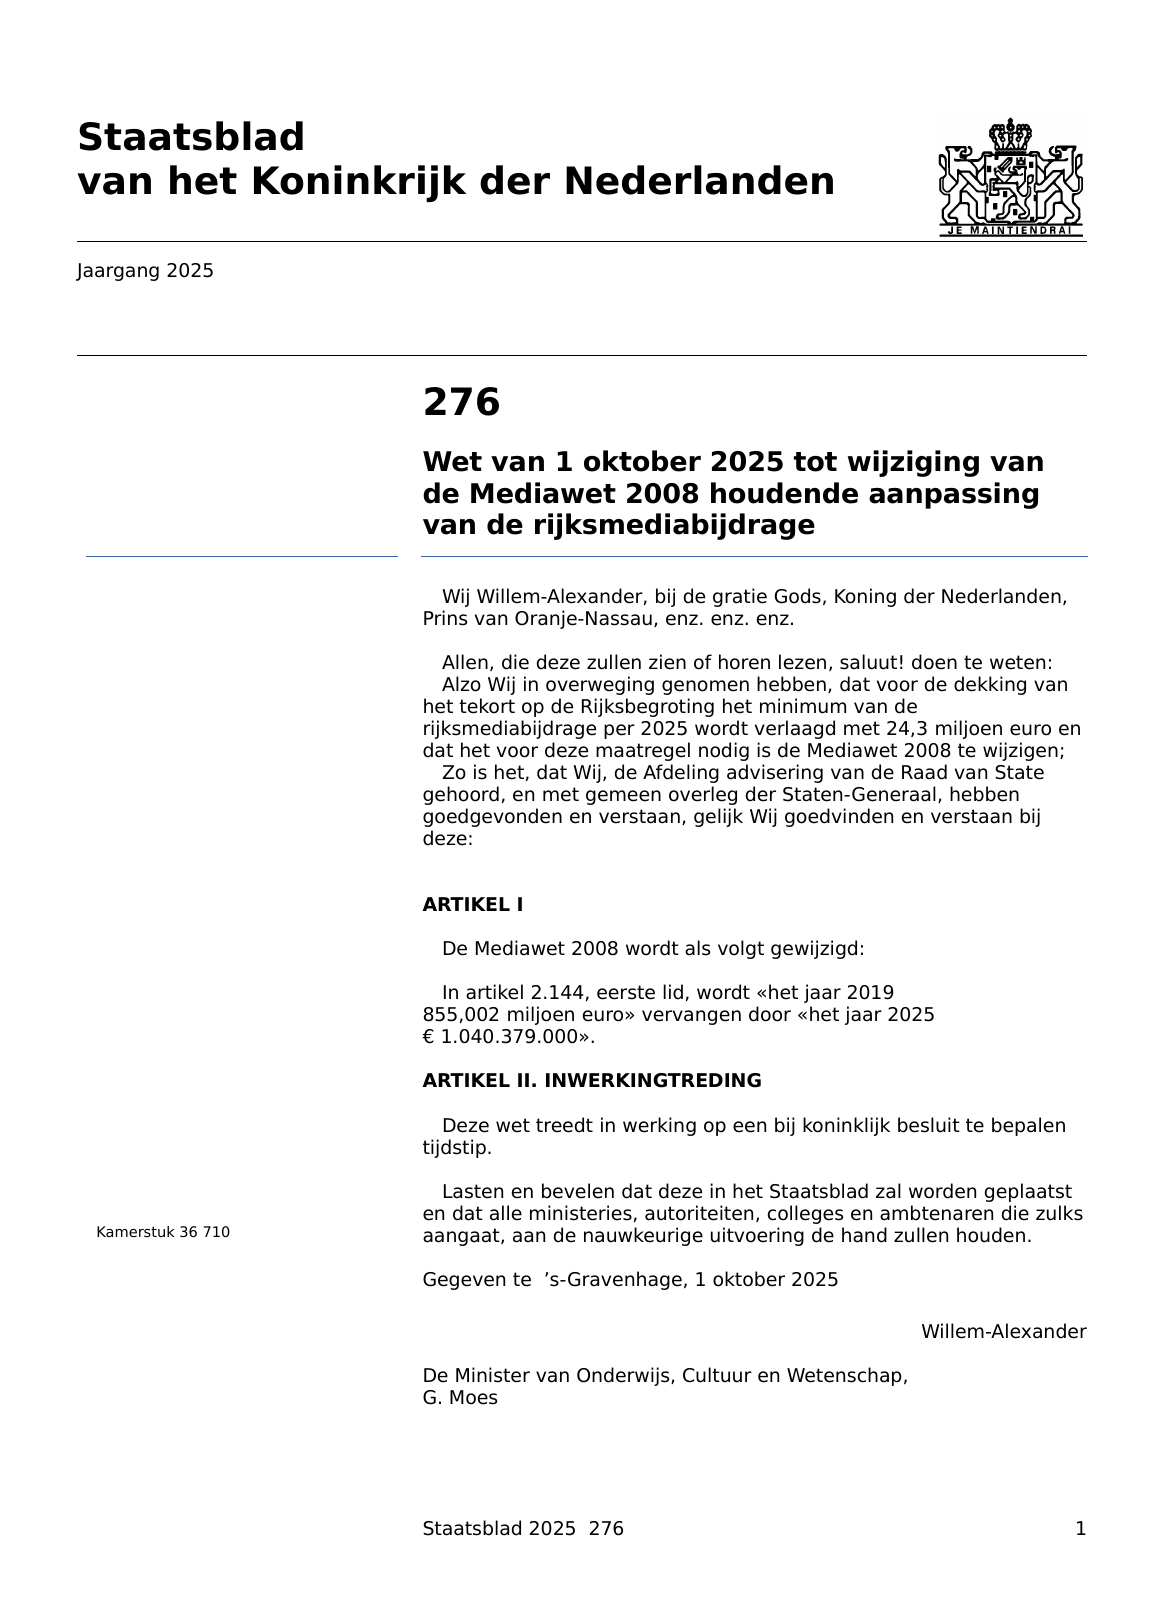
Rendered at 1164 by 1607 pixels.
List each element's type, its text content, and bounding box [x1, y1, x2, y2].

subtitle ARTIKEL II. INWERKINGTREDING [422, 1070, 1087, 1092]
text Wij Willem-Alexander, bij de gratie Gods, Koning der Nederlanden, Prins van Oranje-Nassau, enz. enz. enz. [422, 586, 1087, 629]
table_header [886, 100, 1087, 241]
text Willem-Alexander [422, 1321, 1087, 1343]
text In artikel 2.144, eerste lid, wordt «het jaar 2019 855,002 miljoen euro» vervangen door «het jaar 2025 € 1.040.379.000». [422, 982, 1087, 1048]
text De Minister van Onderwijs, Cultuur en Wetenschap, G. Moes [422, 1365, 1087, 1409]
text Alzo Wij in overweging genomen hebben, dat voor de dekking van het tekort op de Rijksbegroting het minimum van de rijksmediabijdrage per 2025 wordt verlaagd met 24,3 miljoen euro en dat het voor deze maatregel nodig is de Mediawet 2008 te wijzigen; [422, 674, 1087, 762]
subtitle ARTIKEL I [422, 894, 1087, 916]
text Zo is het, dat Wij, de Afdeling advisering van de Raad van State gehoord, en met gemeen overleg der Staten-Generaal, hebben goedgevonden en verstaan, gelijk Wij goedvinden en verstaan bij deze: [422, 762, 1087, 849]
text De Mediawet 2008 wordt als volgt gewijzigd: [422, 938, 1087, 960]
text Allen, die deze zullen zien of horen lezen, saluut! doen te weten: [422, 652, 1087, 674]
picture [936, 115, 1087, 240]
text Gegeven te ’s-Gravenhage, 1 oktober 2025 [422, 1269, 1087, 1291]
text Deze wet treedt in werking op een bij koninklijk besluit te bepalen tijdstip. [422, 1114, 1087, 1158]
subtitle 276 [422, 381, 1087, 424]
table_header Staatsblad van het Koninkrijk der Nederlanden [77, 100, 886, 241]
table_cell Jaargang 2025 [77, 242, 1087, 355]
text Lasten en bevelen dat deze in het Staatsblad zal worden geplaatst en dat alle ministeries, autoriteiten, colleges en ambtenaren die zulks aangaat, aan de nauwkeurige uitvoering de hand zullen houden. [422, 1181, 1087, 1247]
text Kamerstuk 36 710 [77, 1224, 396, 1241]
text Wet van 1 oktober 2025 tot wijziging van de Mediawet 2008 houdende aanpassing van de rijksmediabijdrage [422, 447, 1087, 541]
